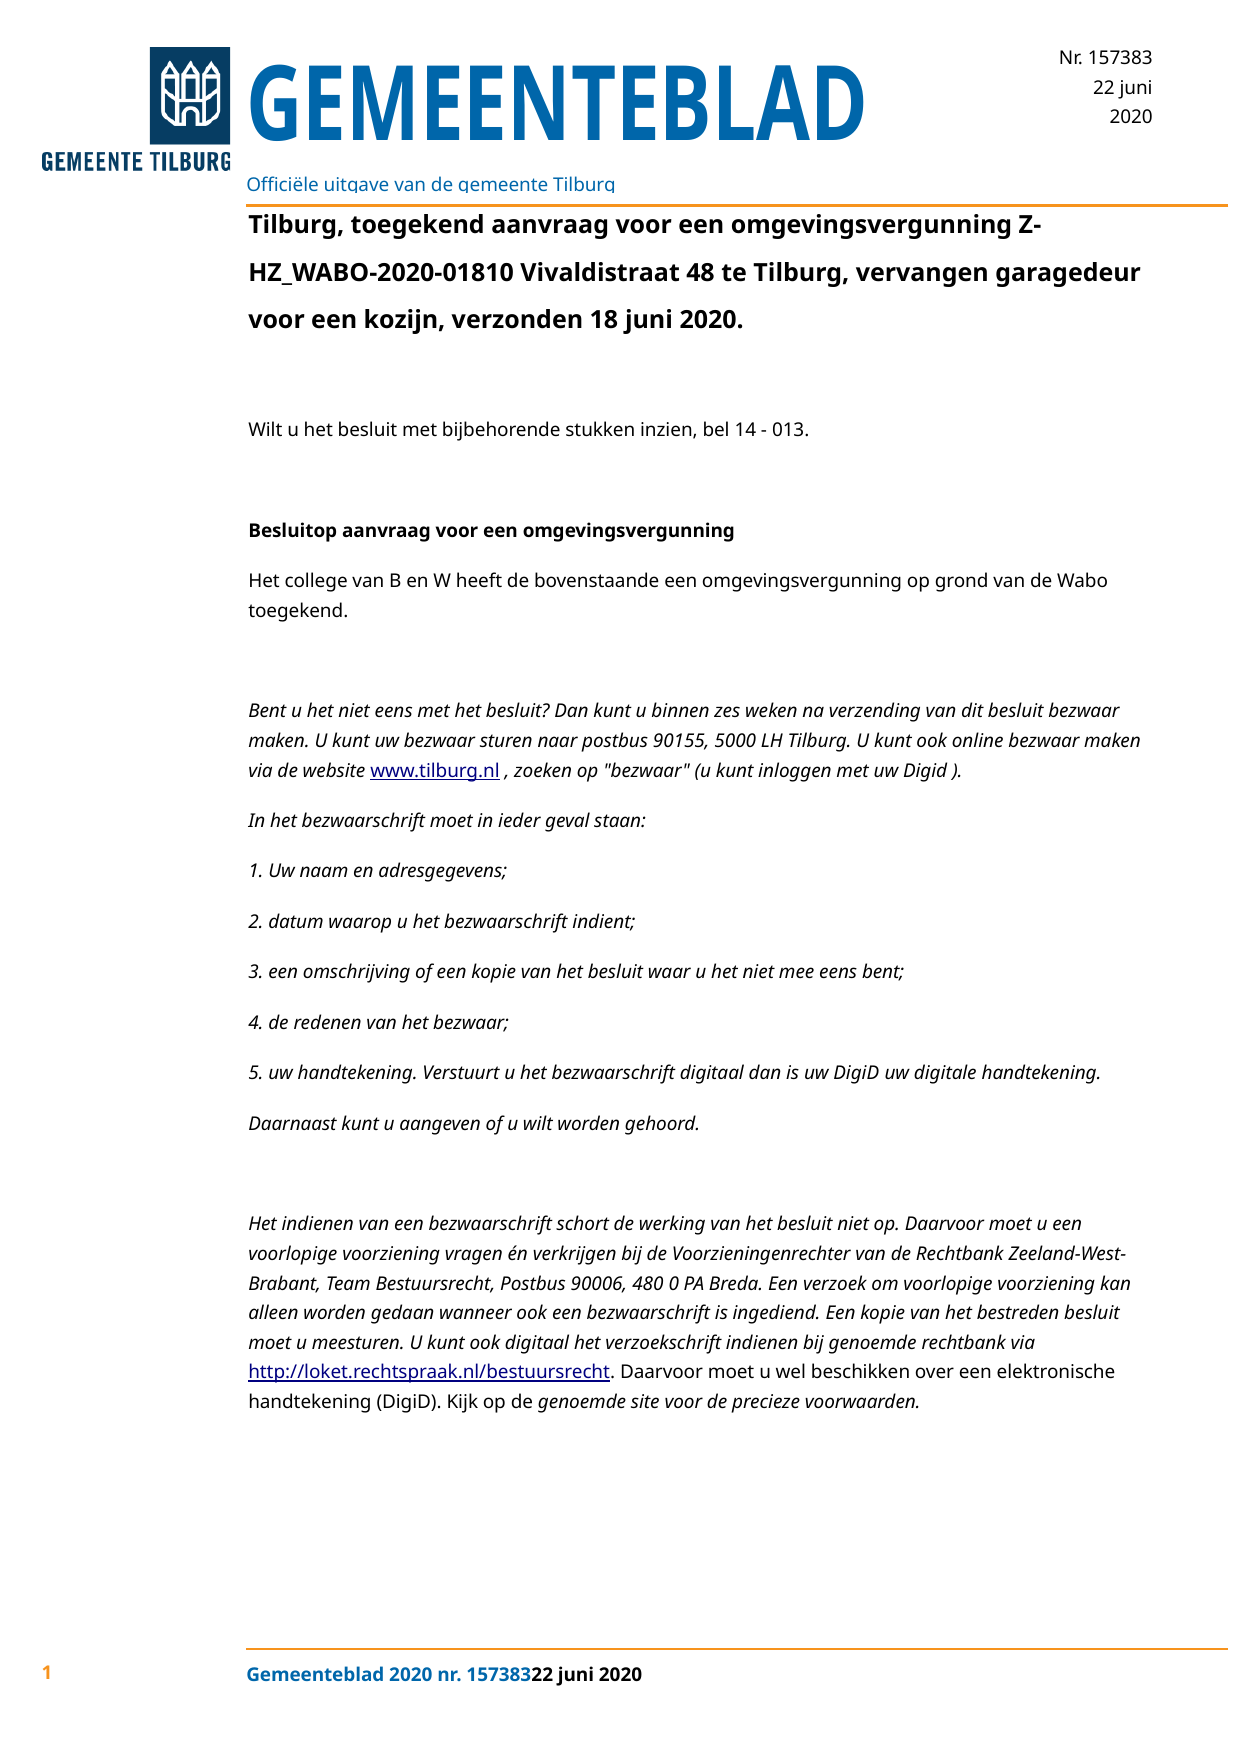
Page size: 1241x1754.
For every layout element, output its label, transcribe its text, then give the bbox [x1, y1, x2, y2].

text Het college van B en W heeft de bovenstaande een omgevingsvergunning op grond van de Wabo toegekend. [248, 567, 1152, 622]
text Het indienen van een bezwaarschrift schort de werking van het besluit niet op. Daarvoor moet u een voorlopige voorziening vragen én verkrijgen bij de Voorzieningenrechter van de Rechtbank Zeeland-West-Brabant, Team Bestuursrecht, Postbus 90006, 480 0 PA Breda. Een verzoek om voorlopige voorziening kan alleen worden gedaan wanneer ook een bezwaarschrift is ingediend. Een kopie van het bestreden besluit moet u meesturen. U kunt ook digitaal het verzoekschrift indienen bij genoemde rechtbank via http://loket.rechtspraak.nl/bestuursrecht. Daarvoor moet u wel beschikken over een elektronische handtekening (DigiD). Kijk op de genoemde site voor de precieze voorwaarden. [248, 1211, 1152, 1414]
text 1. Uw naam en adresgegevens; [248, 858, 1152, 883]
text 4. de redenen van het bezwaar; [248, 1009, 1152, 1034]
text 5. uw handtekening. Verstuurt u het bezwaarschrift digitaal dan is uw DigiD uw digitale handtekening. [248, 1059, 1152, 1085]
text Besluitop aanvraag voor een omgevingsvergunning [248, 517, 1152, 542]
text Tilburg, toegekend aanvraag voor een omgevingsvergunning Z-HZ_WABO-2020-01810 Vivaldistraat 48 te Tilburg, vervangen garagedeur voor een kozijn, verzonden 18 juni 2020. [248, 207, 1152, 336]
text 3. een omschrijving of een kopie van het besluit waar u het niet mee eens bent; [248, 958, 1152, 984]
text In het bezwaarschrift moet in ieder geval staan: [248, 807, 1152, 833]
text Daarnaast kunt u aangeven of u wilt worden gehoord. [248, 1110, 1152, 1135]
picture [41, 47, 231, 172]
text Wilt u het besluit met bijbehorende stukken inzien, bel 14 - 013. [248, 416, 1152, 442]
text Bent u het niet eens met het besluit? Dan kunt u binnen zes weken na verzending van dit besluit bezwaar maken. U kunt uw bezwaar sturen naar postbus 90155, 5000 LH Tilburg. U kunt ook online bezwaar maken via de website www.tilburg.nl , zoeken op "bezwaar" (u kunt inloggen met uw Digid ). [248, 698, 1152, 782]
text 2. datum waarop u het bezwaarschrift indient; [248, 908, 1152, 934]
